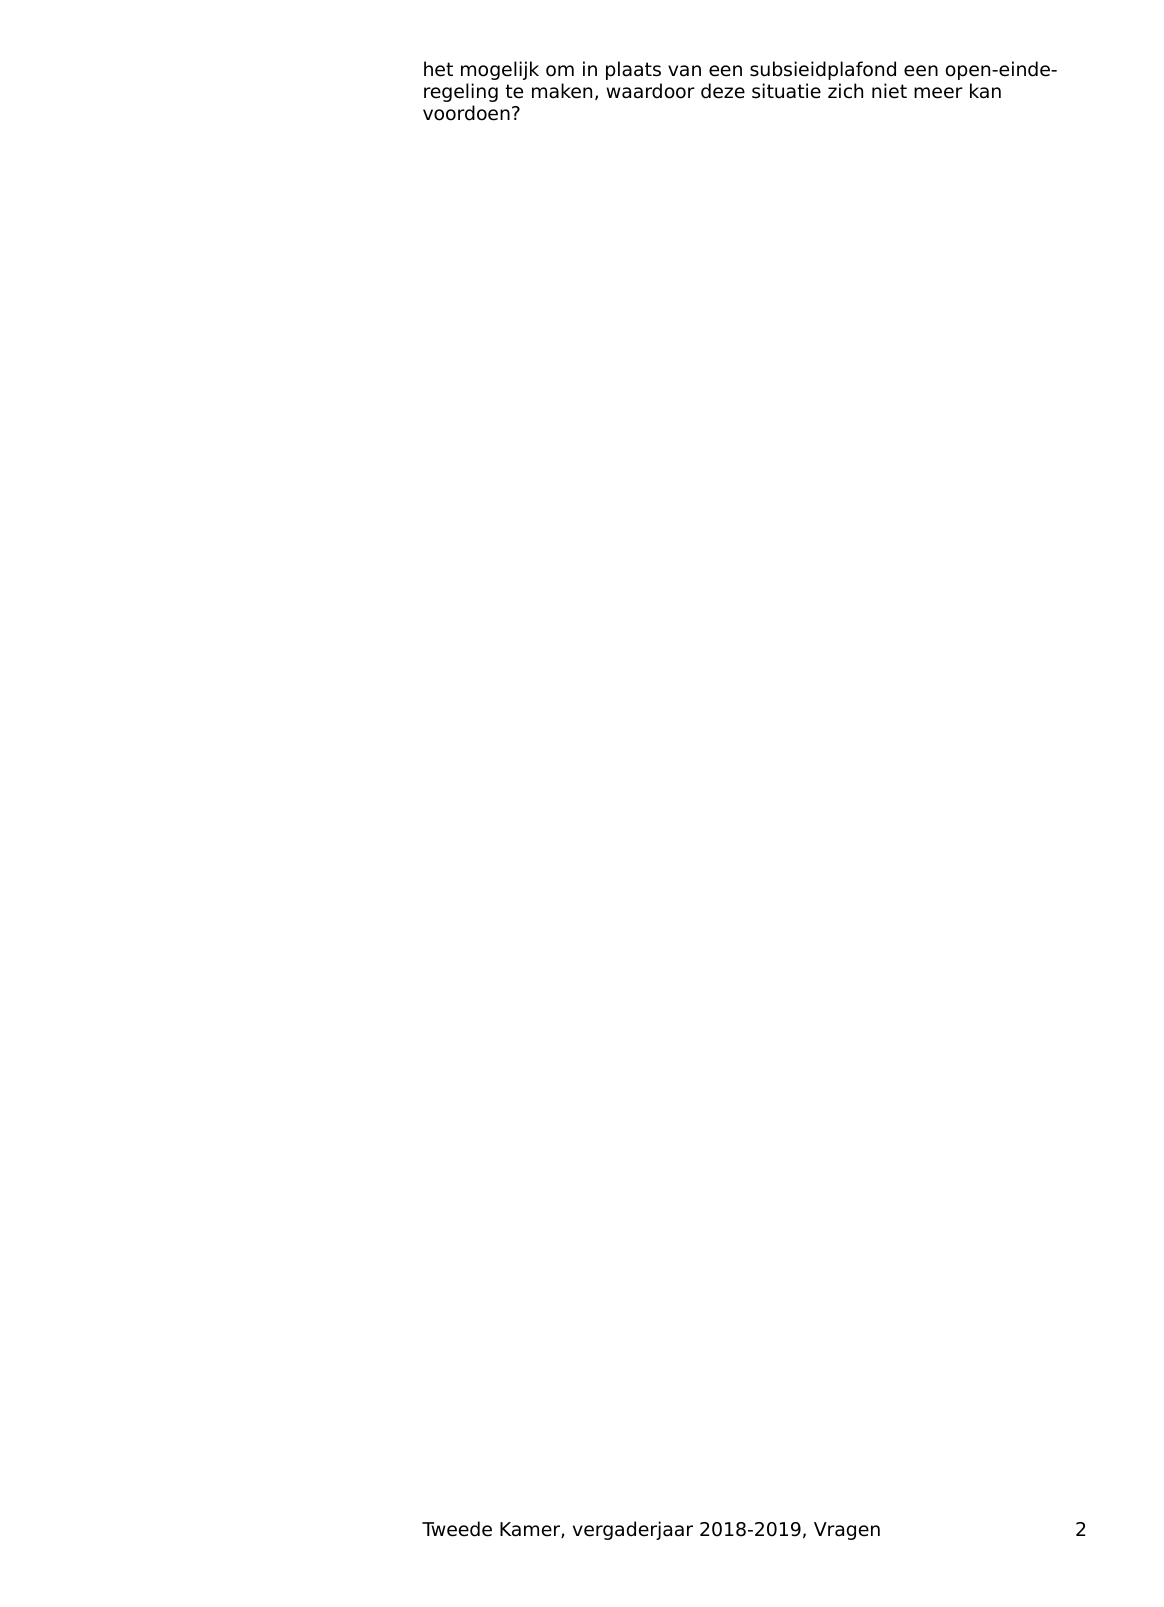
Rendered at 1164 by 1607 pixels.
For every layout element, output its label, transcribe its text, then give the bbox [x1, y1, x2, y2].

text het mogelijk om in plaats van een subsieidplafond een open-einde-regeling te maken, waardoor deze situatie zich niet meer kan voordoen? [422, 59, 1087, 125]
